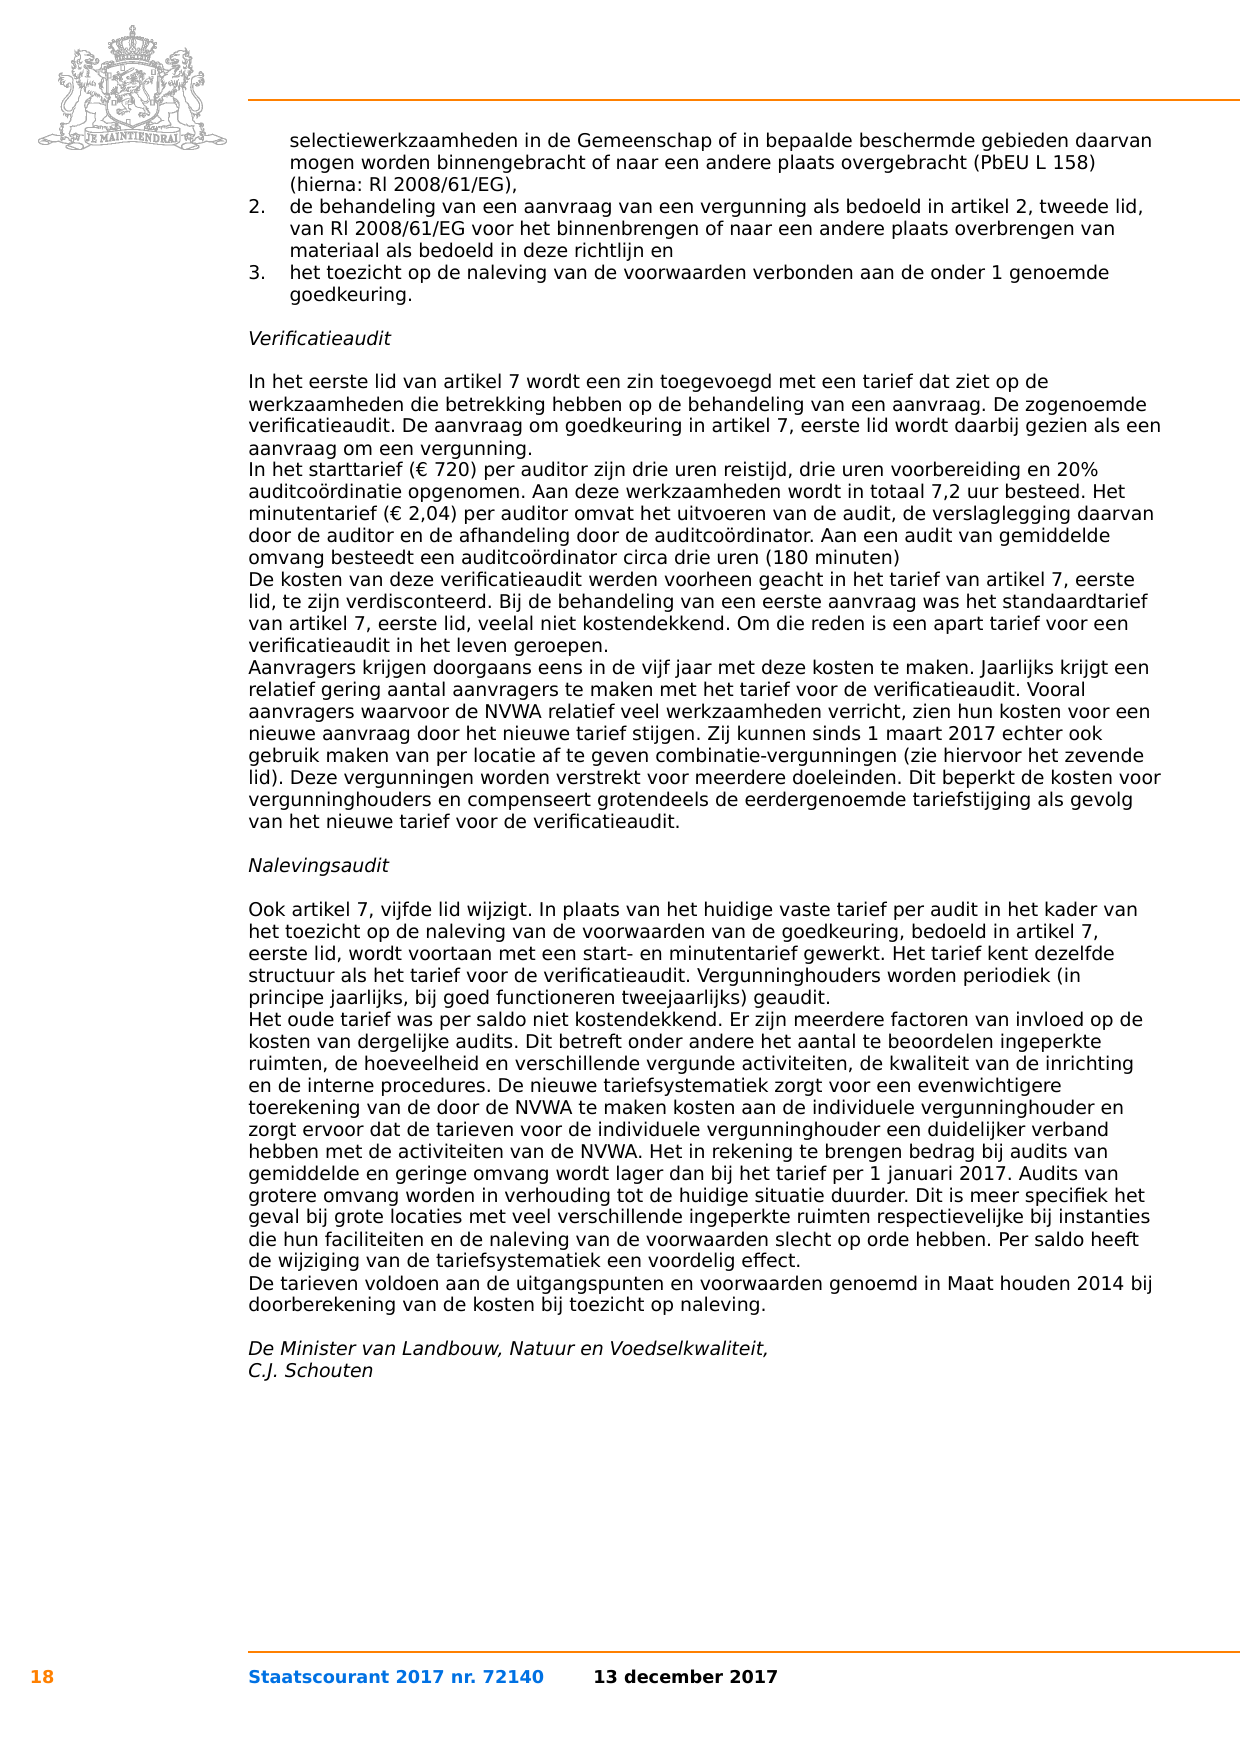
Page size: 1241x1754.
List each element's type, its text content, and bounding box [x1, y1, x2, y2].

text 2. de behandeling van een aanvraag van een vergunning als bedoeld in artikel 2, tweede lid, van Rl 2008/61/EG voor het binnenbrengen of naar een andere plaats overbrengen van materiaal als bedoeld in deze richtlijn en [248, 196, 1163, 262]
subtitle Verificatieaudit [248, 328, 1163, 349]
text 3. het toezicht op de naleving van de voorwaarden verbonden aan de onder 1 genoemde goedkeuring. [248, 262, 1163, 306]
text Het oude tarief was per saldo niet kostendekkend. Er zijn meerdere factoren van invloed op de kosten van dergelijke audits. Dit betreft onder andere het aantal te beoordelen ingeperkte ruimten, de hoeveelheid en verschillende vergunde activiteiten, de kwaliteit van de inrichting en de interne procedures. De nieuwe tariefsystematiek zorgt voor een evenwichtigere toerekening van de door de NVWA te maken kosten aan de individuele vergunninghouder en zorgt ervoor dat de tarieven voor de individuele vergunninghouder een duidelijker verband hebben met de activiteiten van de NVWA. Het in rekening te brengen bedrag bij audits van gemiddelde en geringe omvang wordt lager dan bij het tarief per 1 januari 2017. Audits van grotere omvang worden in verhouding tot de huidige situatie duurder. Dit is meer specifiek het geval bij grote locaties met veel verschillende ingeperkte ruimten respectievelijke bij instanties die hun faciliteiten en de naleving van de voorwaarden slecht op orde hebben. Per saldo heeft de wijziging van de tariefsystematiek een voordelig effect. [248, 1009, 1163, 1272]
text selectiewerkzaamheden in de Gemeenschap of in bepaalde beschermde gebieden daarvan mogen worden binnengebracht of naar een andere plaats overgebracht (PbEU L 158) (hierna: Rl 2008/61/EG), [248, 130, 1163, 196]
text De tarieven voldoen aan de uitgangspunten en voorwaarden genoemd in Maat houden 2014 bij doorberekening van de kosten bij toezicht op naleving. [248, 1272, 1163, 1316]
text De kosten van deze verificatieaudit werden voorheen geacht in het tarief van artikel 7, eerste lid, te zijn verdisconteerd. Bij de behandeling van een eerste aanvraag was het standaardtarief van artikel 7, eerste lid, veelal niet kostendekkend. Om die reden is een apart tarief voor een verificatieaudit in het leven geroepen. [248, 569, 1163, 657]
subtitle Nalevingsaudit [248, 855, 1163, 877]
text Aanvragers krijgen doorgaans eens in de vijf jaar met deze kosten te maken. Jaarlijks krijgt een relatief gering aantal aanvragers te maken met het tarief voor de verificatieaudit. Vooral aanvragers waarvoor de NVWA relatief veel werkzaamheden verricht, zien hun kosten voor een nieuwe aanvraag door het nieuwe tarief stijgen. Zij kunnen sinds 1 maart 2017 echter ook gebruik maken van per locatie af te geven combinatie-vergunningen (zie hiervoor het zevende lid). Deze vergunningen worden verstrekt voor meerdere doeleinden. Dit beperkt de kosten voor vergunninghouders en compenseert grotendeels de eerdergenoemde tariefstijging als gevolg van het nieuwe tarief voor de verificatieaudit. [248, 657, 1163, 833]
text Ook artikel 7, vijfde lid wijzigt. In plaats van het huidige vaste tarief per audit in het kader van het toezicht op de naleving van de voorwaarden van de goedkeuring, bedoeld in artikel 7, eerste lid, wordt voortaan met een start- en minutentarief gewerkt. Het tarief kent dezelfde structuur als het tarief voor de verificatieaudit. Vergunninghouders worden periodiek (in principe jaarlijks, bij goed functioneren tweejaarlijks) geaudit. [248, 899, 1163, 1009]
text In het eerste lid van artikel 7 wordt een zin toegevoegd met een tarief dat ziet op de werkzaamheden die betrekking hebben op de behandeling van een aanvraag. De zogenoemde verificatieaudit. De aanvraag om goedkeuring in artikel 7, eerste lid wordt daarbij gezien als een aanvraag om een vergunning. [248, 371, 1163, 459]
text In het starttarief (€ 720) per auditor zijn drie uren reistijd, drie uren voorbereiding en 20% auditcoördinatie opgenomen. Aan deze werkzaamheden wordt in totaal 7,2 uur besteed. Het minutentarief (€ 2,04) per auditor omvat het uitvoeren van de audit, de verslaglegging daarvan door de auditor en de afhandeling door de auditcoördinator. Aan een audit van gemiddelde omvang besteedt een auditcoördinator circa drie uren (180 minuten) [248, 459, 1163, 569]
text De Minister van Landbouw, Natuur en Voedselkwaliteit, C.J. Schouten [248, 1338, 1163, 1382]
picture [38, 25, 227, 150]
